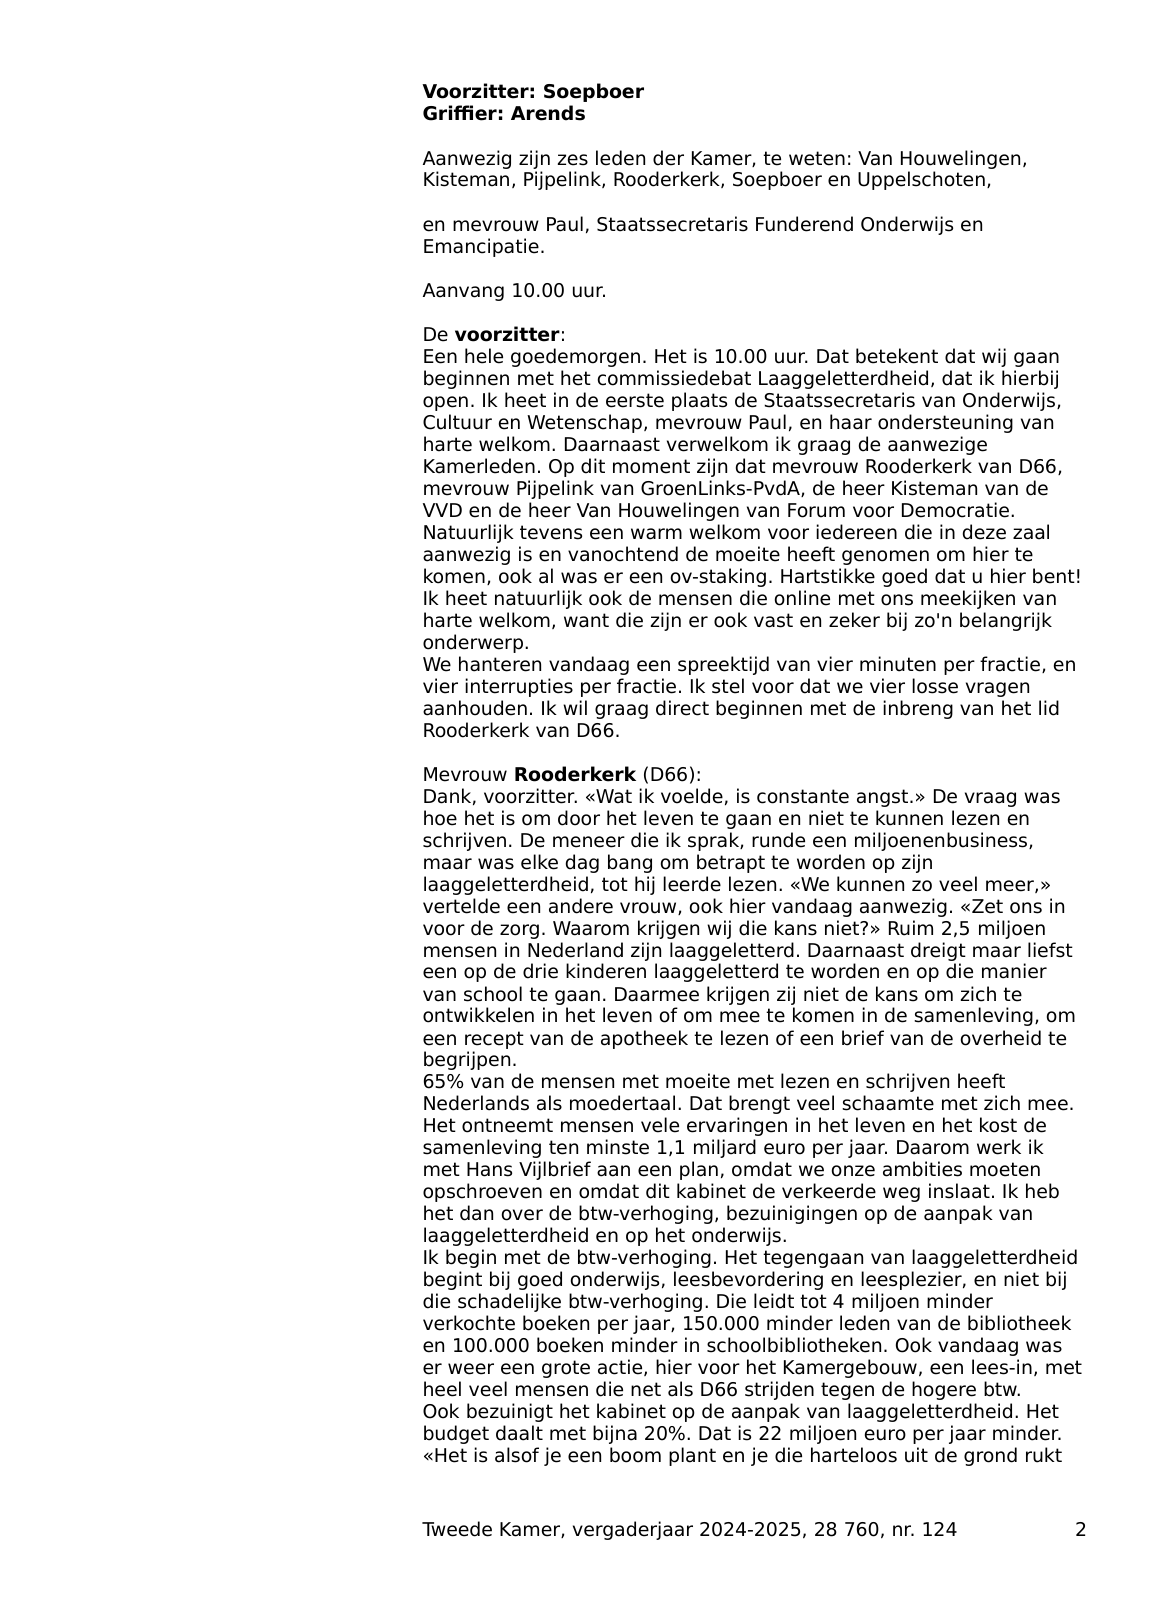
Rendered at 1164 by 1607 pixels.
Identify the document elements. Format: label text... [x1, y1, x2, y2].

text Griffier: Arends [422, 103, 1087, 125]
text Een hele goedemorgen. Het is 10.00 uur. Dat betekent dat wij gaan beginnen met het commissiedebat Laaggeletterdheid, dat ik hierbij open. Ik heet in de eerste plaats de Staatssecretaris van Onderwijs, Cultuur en Wetenschap, mevrouw Paul, en haar ondersteuning van harte welkom. Daarnaast verwelkom ik graag de aanwezige Kamerleden. Op dit moment zijn dat mevrouw Rooderkerk van D66, mevrouw Pijpelink van GroenLinks-PvdA, de heer Kisteman van de VVD en de heer Van Houwelingen van Forum voor Democratie. Natuurlijk tevens een warm welkom voor iedereen die in deze zaal aanwezig is en vanochtend de moeite heeft genomen om hier te komen, ook al was er een ov-staking. Hartstikke goed dat u hier bent! Ik heet natuurlijk ook de mensen die online met ons meekijken van harte welkom, want die zijn er ook vast en zeker bij zo'n belangrijk onderwerp. [422, 346, 1087, 653]
text Ik begin met de btw-verhoging. Het tegengaan van laaggeletterdheid begint bij goed onderwijs, leesbevordering en leesplezier, en niet bij die schadelijke btw-verhoging. Die leidt tot 4 miljoen minder verkochte boeken per jaar, 150.000 minder leden van de bibliotheek en 100.000 boeken minder in schoolbibliotheken. Ook vandaag was er weer een grote actie, hier voor het Kamergebouw, een lees-in, met heel veel mensen die net als D66 strijden tegen de hogere btw. [422, 1247, 1087, 1401]
text We hanteren vandaag een spreektijd van vier minuten per fractie, en vier interrupties per fractie. Ik stel voor dat we vier losse vragen aanhouden. Ik wil graag direct beginnen met de inbreng van het lid Rooderkerk van D66. [422, 653, 1087, 741]
text Mevrouw Rooderkerk (D66): [422, 764, 1087, 786]
text en mevrouw Paul, Staatssecretaris Funderend Onderwijs en Emancipatie. [422, 213, 1087, 257]
text Voorzitter: Soepboer [422, 81, 1087, 103]
text Aanwezig zijn zes leden der Kamer, te weten: Van Houwelingen, Kisteman, Pijpelink, Rooderkerk, Soepboer en Uppelschoten, [422, 147, 1087, 191]
text Dank, voorzitter. «Wat ik voelde, is constante angst.» De vraag was hoe het is om door het leven te gaan en niet te kunnen lezen en schrijven. De meneer die ik sprak, runde een miljoenenbusiness, maar was elke dag bang om betrapt te worden op zijn laaggeletterdheid, tot hij leerde lezen. «We kunnen zo veel meer,» vertelde een andere vrouw, ook hier vandaag aanwezig. «Zet ons in voor de zorg. Waarom krijgen wij die kans niet?» Ruim 2,5 miljoen mensen in Nederland zijn laaggeletterd. Daarnaast dreigt maar liefst een op de drie kinderen laaggeletterd te worden en op die manier van school te gaan. Daarmee krijgen zij niet de kans om zich te ontwikkelen in het leven of om mee te komen in de samenleving, om een recept van de apotheek te lezen of een brief van de overheid te begrijpen. [422, 786, 1087, 1071]
text Ook bezuinigt het kabinet op de aanpak van laaggeletterdheid. Het budget daalt met bijna 20%. Dat is 22 miljoen euro per jaar minder. «Het is alsof je een boom plant en je die harteloos uit de grond rukt [422, 1401, 1087, 1467]
text De voorzitter: [422, 324, 1087, 346]
text Aanvang 10.00 uur. [422, 280, 1087, 302]
text 65% van de mensen met moeite met lezen en schrijven heeft Nederlands als moedertaal. Dat brengt veel schaamte met zich mee. Het ontneemt mensen vele ervaringen in het leven en het kost de samenleving ten minste 1,1 miljard euro per jaar. Daarom werk ik met Hans Vijlbrief aan een plan, omdat we onze ambities moeten opschroeven en omdat dit kabinet de verkeerde weg inslaat. Ik heb het dan over de btw-verhoging, bezuinigingen op de aanpak van laaggeletterdheid en op het onderwijs. [422, 1071, 1087, 1247]
